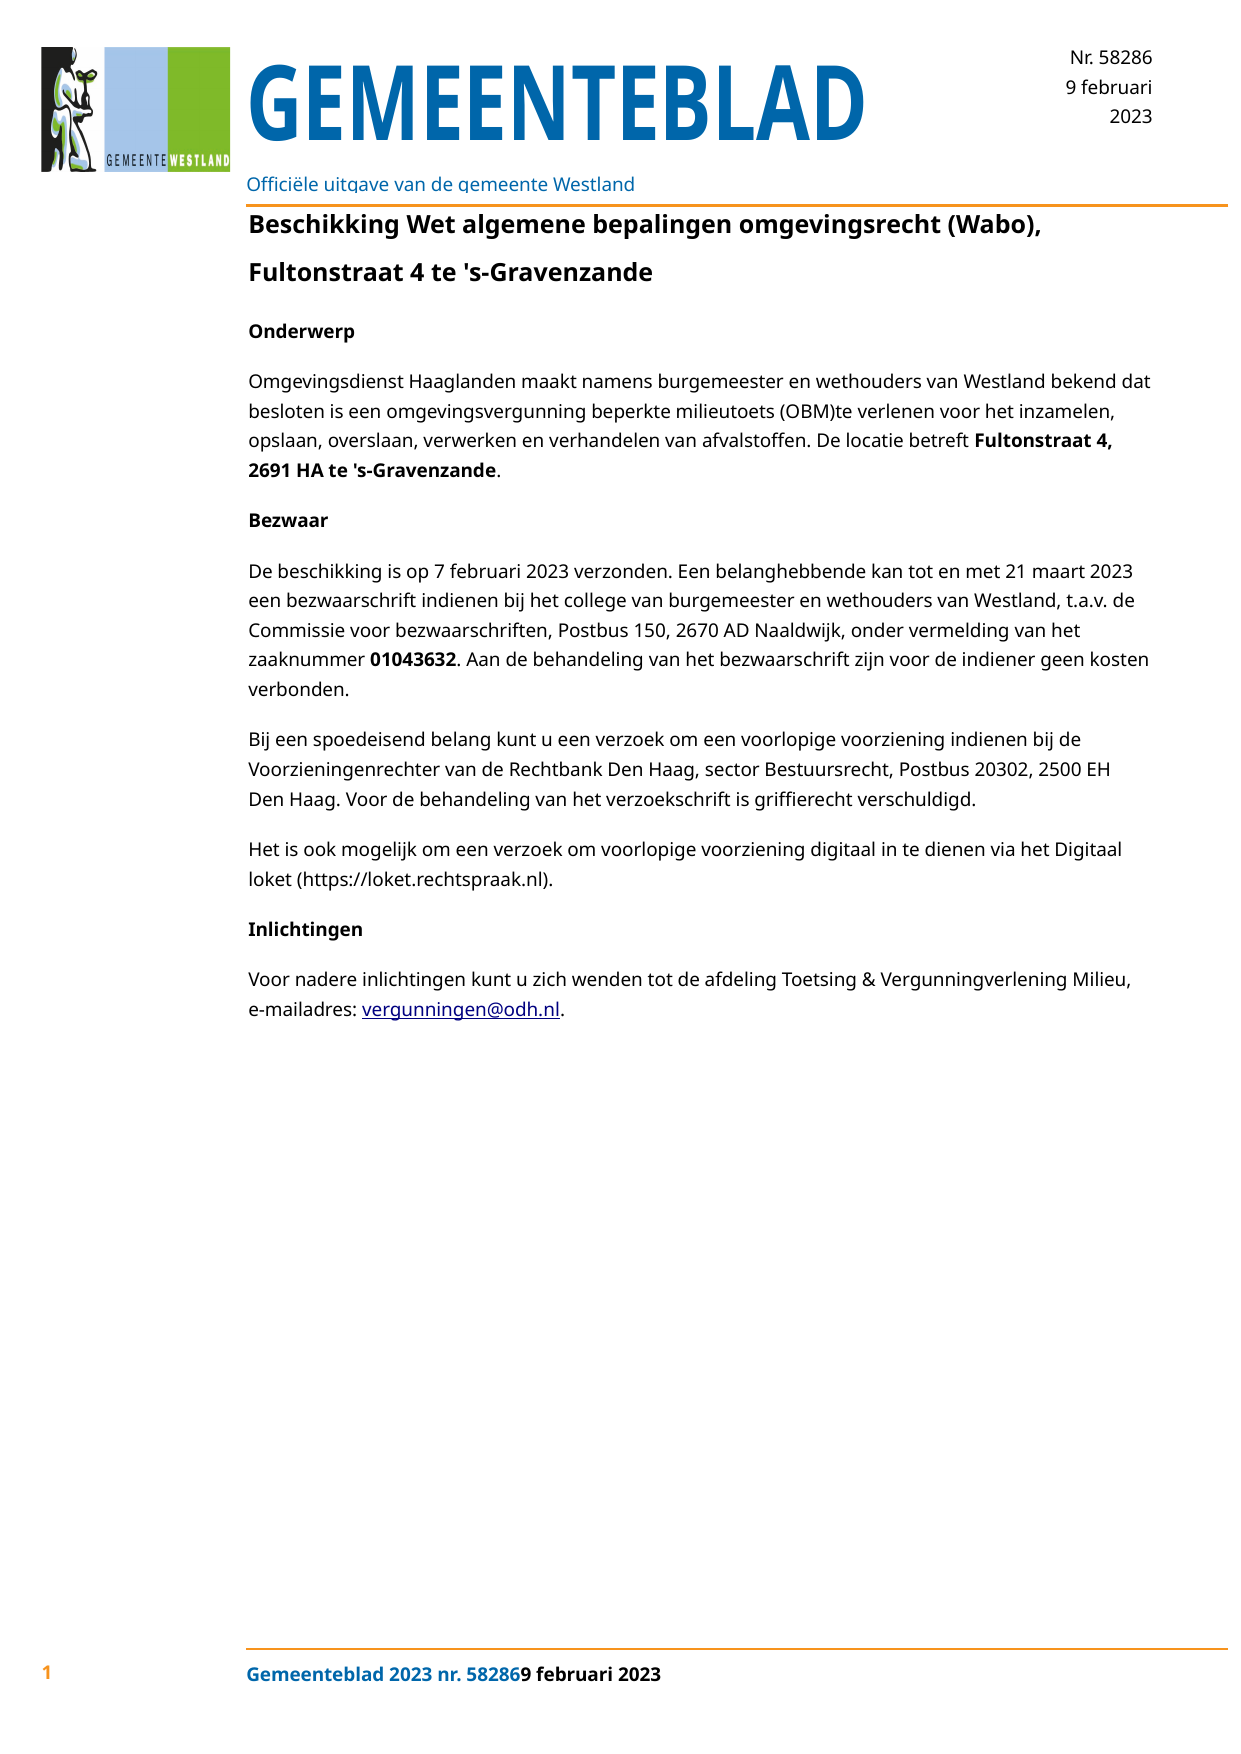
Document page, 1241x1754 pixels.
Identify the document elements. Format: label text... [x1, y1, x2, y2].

text Het is ook mogelijk om een verzoek om voorlopige voorziening digitaal in te dienen via het Digitaal loket (https://loket.rechtspraak.nl). [248, 836, 1152, 892]
text Omgevingsdienst Haaglanden maakt namens burgemeester en wethouders van Westland bekend dat besloten is een omgevingsvergunning beperkte milieutoets (OBM)te verlenen voor het inzamelen, opslaan, overslaan, verwerken en verhandelen van afvalstoffen. De locatie betreft Fultonstraat 4, 2691 HA te 's-Gravenzande. [248, 368, 1152, 483]
text De beschikking is op 7 februari 2023 verzonden. Een belanghebbende kan tot en met 21 maart 2023 een bezwaarschrift indienen bij het college van burgemeester en wethouders van Westland, t.a.v. de Commissie voor bezwaarschriften, Postbus 150, 2670 AD Naaldwijk, onder vermelding van het zaaknummer 01043632. Aan de behandeling van het bezwaarschrift zijn voor de indiener geen kosten verbonden. [248, 558, 1152, 702]
text Onderwerp [248, 318, 1152, 344]
text Bezwaar [248, 507, 1152, 533]
text Inlichtingen [248, 916, 1152, 942]
text Beschikking Wet algemene bepalingen omgevingsrecht (Wabo), Fultonstraat 4 te 's-Gravenzande [248, 207, 1152, 288]
picture [41, 47, 231, 172]
text Bij een spoedeisend belang kunt u een verzoek om een voorlopige voorziening indienen bij de Voorzieningenrechter van de Rechtbank Den Haag, sector Bestuursrecht, Postbus 20302, 2500 EH Den Haag. Voor de behandeling van het verzoekschrift is griffierecht verschuldigd. [248, 727, 1152, 812]
text Voor nadere inlichtingen kunt u zich wenden tot de afdeling Toetsing & Vergunningverlening Milieu, e-mailadres: vergunningen@odh.nl. [248, 967, 1152, 1022]
